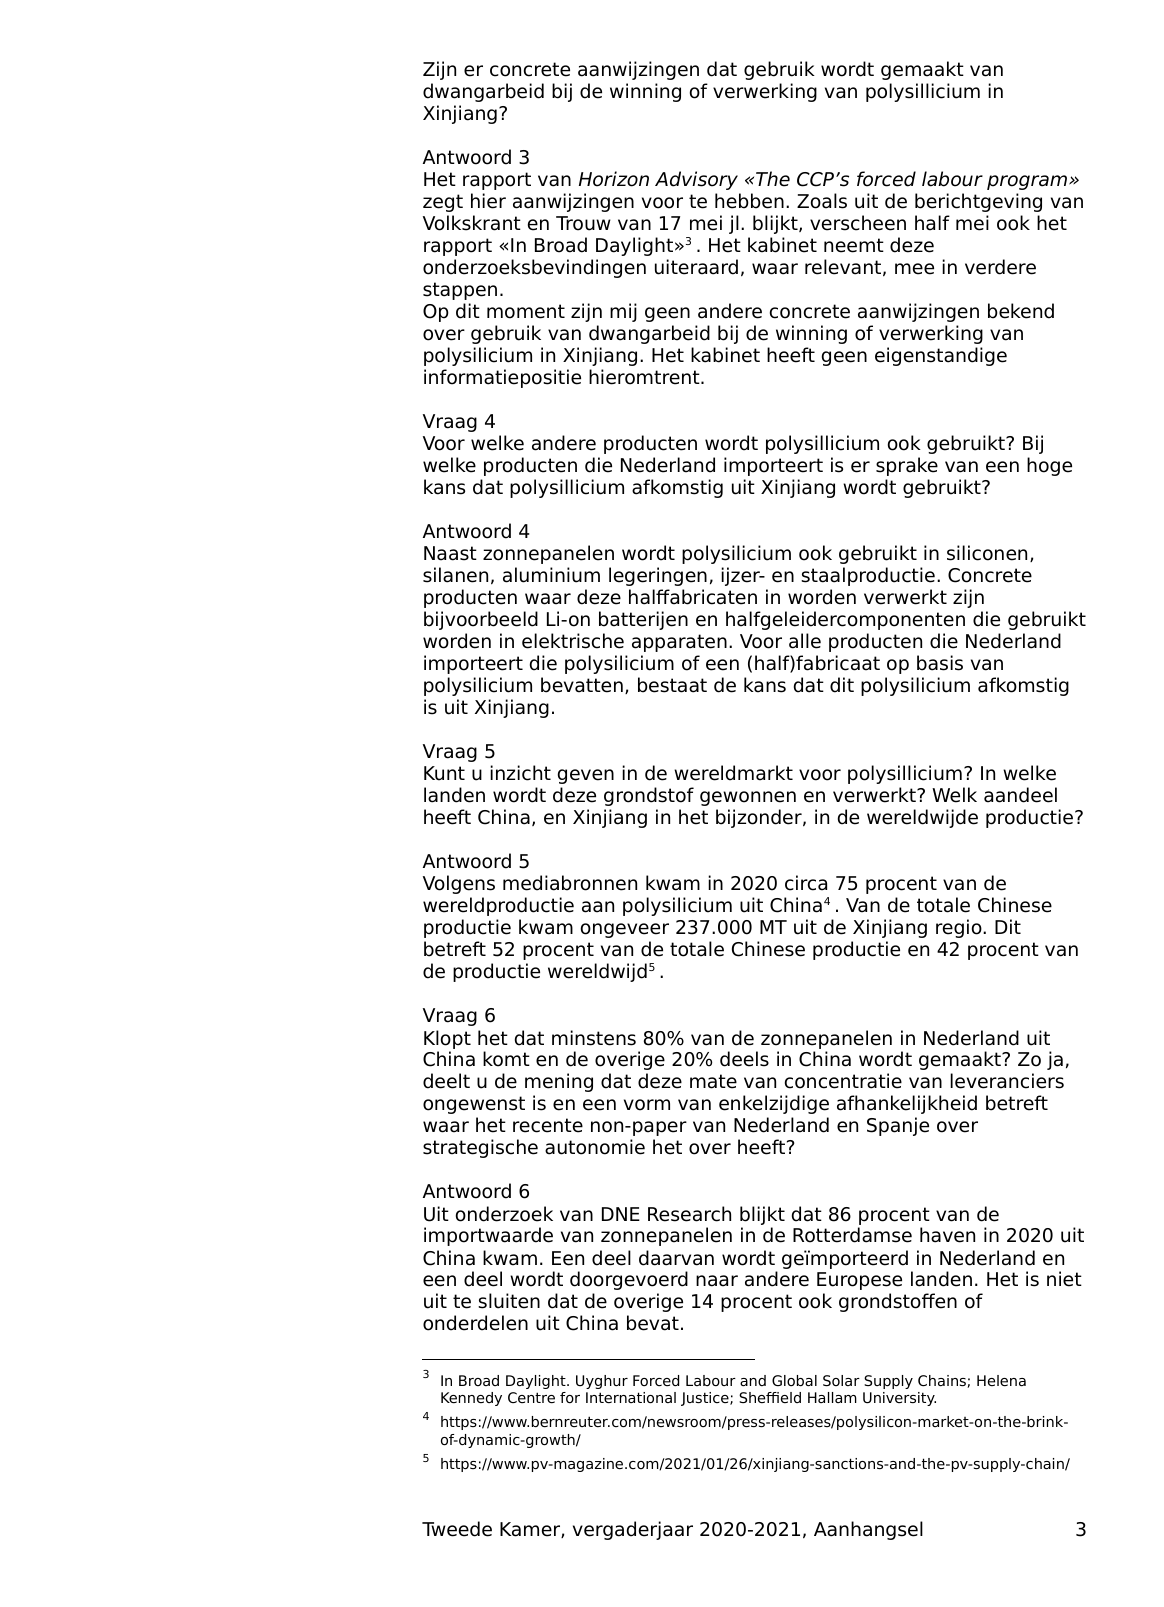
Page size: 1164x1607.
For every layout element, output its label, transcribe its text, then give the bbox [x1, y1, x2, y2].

text Antwoord 3 [422, 147, 1087, 169]
text https://www.bernreuter.com/newsroom/press-releases/polysilicon-market-on-the-brink-of-dynamic-growth/ [422, 1410, 1087, 1449]
text Op dit moment zijn mij geen andere concrete aanwijzingen bekend over gebruik van dwangarbeid bij de winning of verwerking van polysilicium in Xinjiang. Het kabinet heeft geen eigenstandige informatiepositie hieromtrent. [422, 301, 1087, 389]
text Antwoord 5 [422, 851, 1087, 873]
text Het rapport van Horizon Advisory «The CCP’s forced labour program» zegt hier aanwijzingen voor te hebben. Zoals uit de berichtgeving van Volkskrant en Trouw van 17 mei jl. blijkt, verscheen half mei ook het rapport «In Broad Daylight». Het kabinet neemt deze onderzoeksbevindingen uiteraard, waar relevant, mee in verdere stappen. [422, 169, 1087, 301]
text Vraag 4 [422, 411, 1087, 433]
text Uit onderzoek van DNE Research blijkt dat 86 procent van de importwaarde van zonnepanelen in de Rotterdamse haven in 2020 uit China kwam. Een deel daarvan wordt geïmporteerd in Nederland en een deel wordt doorgevoerd naar andere Europese landen. Het is niet uit te sluiten dat de overige 14 procent ook grondstoffen of onderdelen uit China bevat. [422, 1203, 1087, 1335]
text Voor welke andere producten wordt polysillicium ook gebruikt? Bij welke producten die Nederland importeert is er sprake van een hoge kans dat polysillicium afkomstig uit Xinjiang wordt gebruikt? [422, 433, 1087, 499]
text Zijn er concrete aanwijzingen dat gebruik wordt gemaakt van dwangarbeid bij de winning of verwerking van polysillicium in Xinjiang? [422, 59, 1087, 125]
text Kunt u inzicht geven in de wereldmarkt voor polysillicium? In welke landen wordt deze grondstof gewonnen en verwerkt? Welk aandeel heeft China, en Xinjiang in het bijzonder, in de wereldwijde productie? [422, 763, 1087, 829]
text Vraag 5 [422, 741, 1087, 763]
text Volgens mediabronnen kwam in 2020 circa 75 procent van de wereldproductie aan polysilicium uit China. Van de totale Chinese productie kwam ongeveer 237.000 MT uit de Xinjiang regio. Dit betreft 52 procent van de totale Chinese productie en 42 procent van de productie wereldwijd. [422, 873, 1087, 983]
text Vraag 6 [422, 1005, 1087, 1027]
text https://www.pv-magazine.com/2021/01/26/xinjiang-sanctions-and-the-pv-supply-chain/ [422, 1452, 1087, 1474]
text Klopt het dat minstens 80% van de zonnepanelen in Nederland uit China komt en de overige 20% deels in China wordt gemaakt? Zo ja, deelt u de mening dat deze mate van concentratie van leveranciers ongewenst is en een vorm van enkelzijdige afhankelijkheid betreft waar het recente non-paper van Nederland en Spanje over strategische autonomie het over heeft? [422, 1027, 1087, 1159]
text In Broad Daylight. Uyghur Forced Labour and Global Solar Supply Chains; Helena Kennedy Centre for International Justice; Sheffield Hallam University. [422, 1368, 1087, 1407]
text Antwoord 4 [422, 521, 1087, 543]
text Antwoord 6 [422, 1181, 1087, 1203]
text Naast zonnepanelen wordt polysilicium ook gebruikt in siliconen, silanen, aluminium legeringen, ijzer- en staalproductie. Concrete producten waar deze halffabricaten in worden verwerkt zijn bijvoorbeeld Li-on batterijen en halfgeleidercomponenten die gebruikt worden in elektrische apparaten. Voor alle producten die Nederland importeert die polysilicium of een (half)fabricaat op basis van polysilicium bevatten, bestaat de kans dat dit polysilicium afkomstig is uit Xinjiang. [422, 543, 1087, 719]
